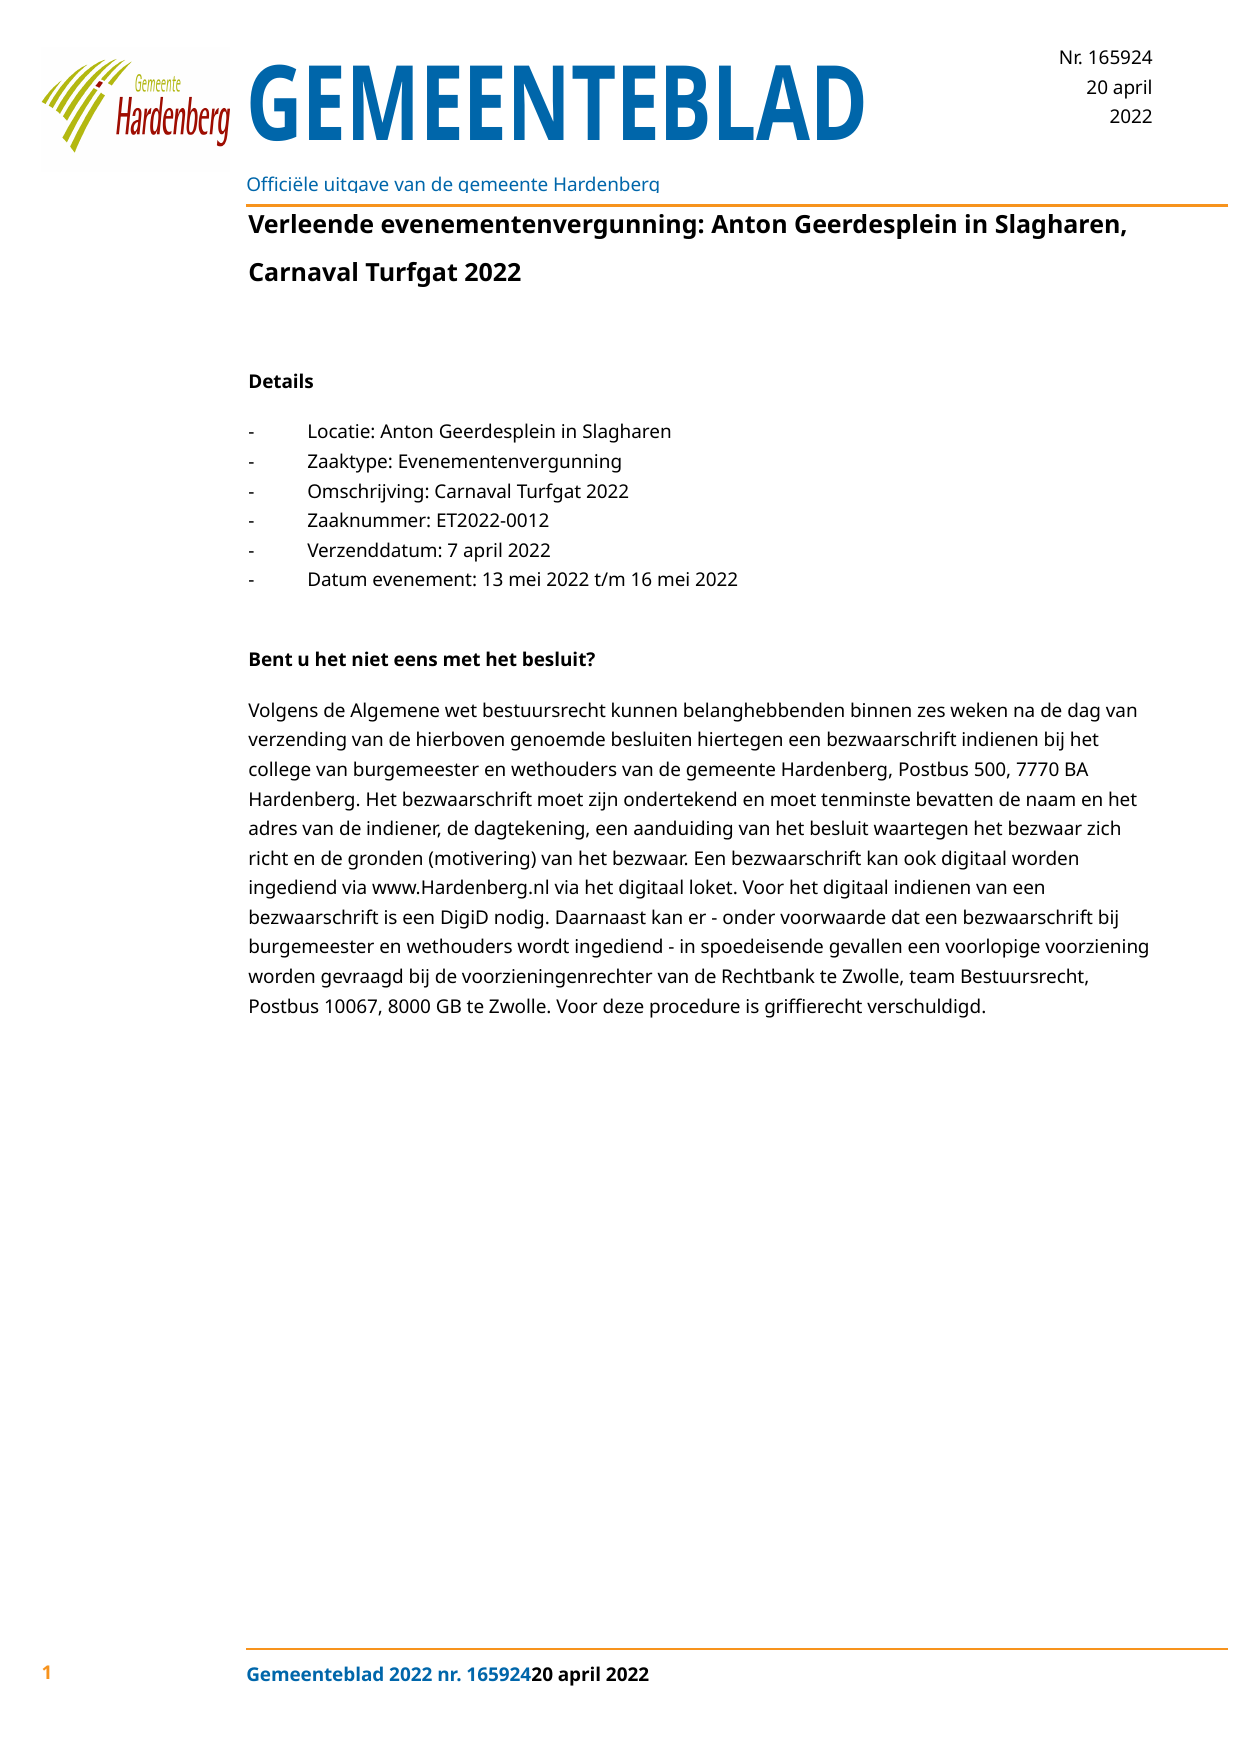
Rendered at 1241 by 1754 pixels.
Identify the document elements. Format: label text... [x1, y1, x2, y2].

list Zaaknummer: ET2022-0012 [248, 507, 1152, 533]
text Details [248, 368, 1152, 394]
text Verleende evenementenvergunning: Anton Geerdesplein in Slagharen, Carnaval Turfgat 2022 [248, 207, 1152, 288]
list Locatie: Anton Geerdesplein in Slagharen [248, 419, 1152, 444]
list Datum evenement: 13 mei 2022 t/m 16 mei 2022 [248, 567, 1152, 592]
list Verzenddatum: 7 april 2022 [248, 537, 1152, 563]
text Bent u het niet eens met het besluit? [248, 647, 1152, 672]
list Omschrijving: Carnaval Turfgat 2022 [248, 478, 1152, 504]
list Zaaktype: Evenementenvergunning [248, 448, 1152, 474]
picture [41, 47, 231, 172]
text Volgens de Algemene wet bestuursrecht kunnen belanghebbenden binnen zes weken na de dag van verzending van de hierboven genoemde besluiten hiertegen een bezwaarschrift indienen bij het college van burgemeester en wethouders van de gemeente Hardenberg, Postbus 500, 7770 BA Hardenberg. Het bezwaarschrift moet zijn ondertekend en moet tenminste bevatten de naam en het adres van de indiener, de dagtekening, een aanduiding van het besluit waartegen het bezwaar zich richt en de gronden (motivering) van het bezwaar. Een bezwaarschrift kan ook digitaal worden ingediend via www.Hardenberg.nl via het digitaal loket. Voor het digitaal indienen van een bezwaarschrift is een DigiD nodig. Daarnaast kan er - onder voorwaarde dat een bezwaarschrift bij burgemeester en wethouders wordt ingediend - in spoedeisende gevallen een voorlopige voorziening worden gevraagd bij de voorzieningenrechter van de Rechtbank te Zwolle, team Bestuursrecht, Postbus 10067, 8000 GB te Zwolle. Voor deze procedure is griffierecht verschuldigd. [248, 697, 1152, 1019]
